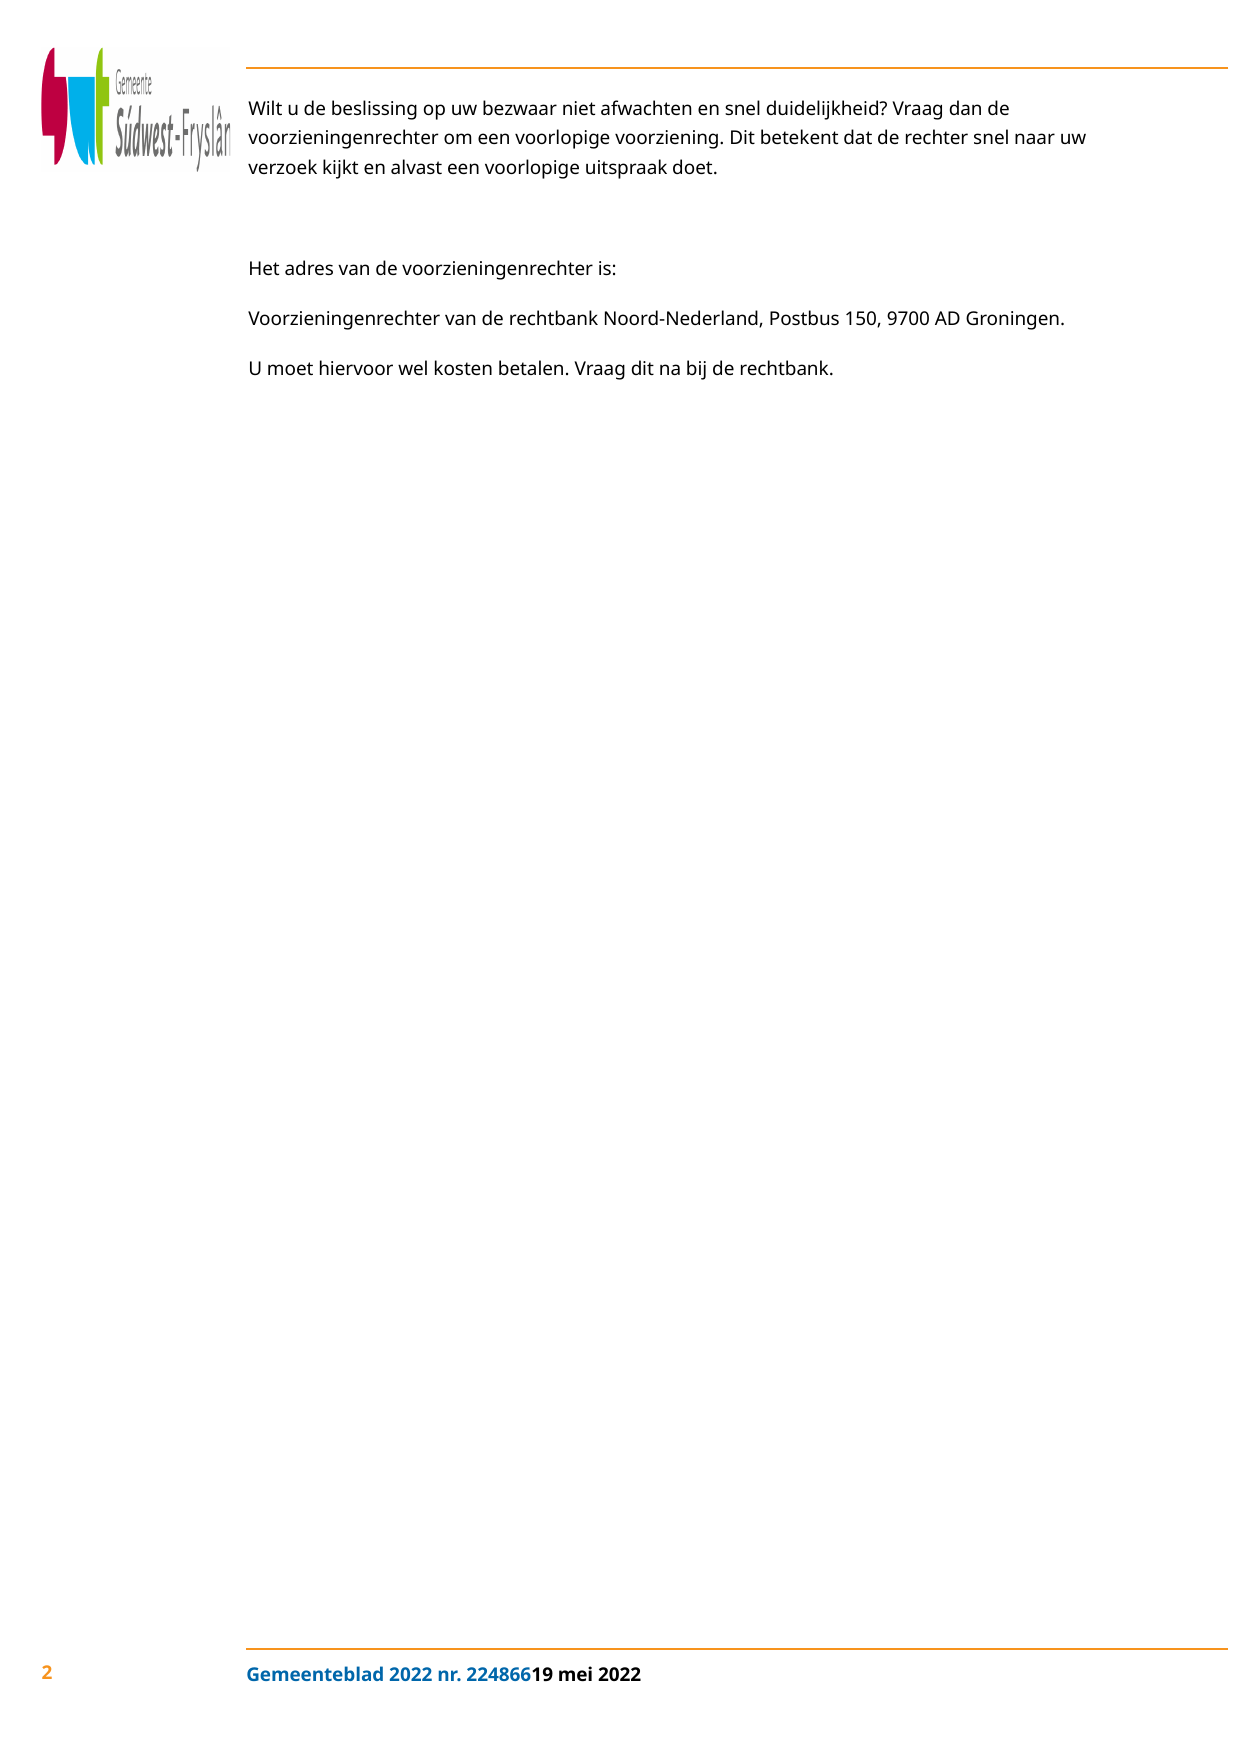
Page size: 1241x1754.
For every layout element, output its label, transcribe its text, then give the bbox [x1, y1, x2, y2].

picture [41, 47, 231, 172]
text U moet hiervoor wel kosten betalen. Vraag dit na bij de rechtbank. [248, 356, 1152, 381]
text Het adres van de voorzieningenrechter is: [248, 255, 1152, 281]
text Wilt u de beslissing op uw bezwaar niet afwachten en snel duidelijkheid? Vraag dan de voorzieningenrechter om een voorlopige voorziening. Dit betekent dat de rechter snel naar uw verzoek kijkt en alvast een voorlopige uitspraak doet. [248, 95, 1152, 180]
text Voorzieningenrechter van de rechtbank Noord-Nederland, Postbus 150, 9700 AD Groningen. [248, 305, 1152, 331]
